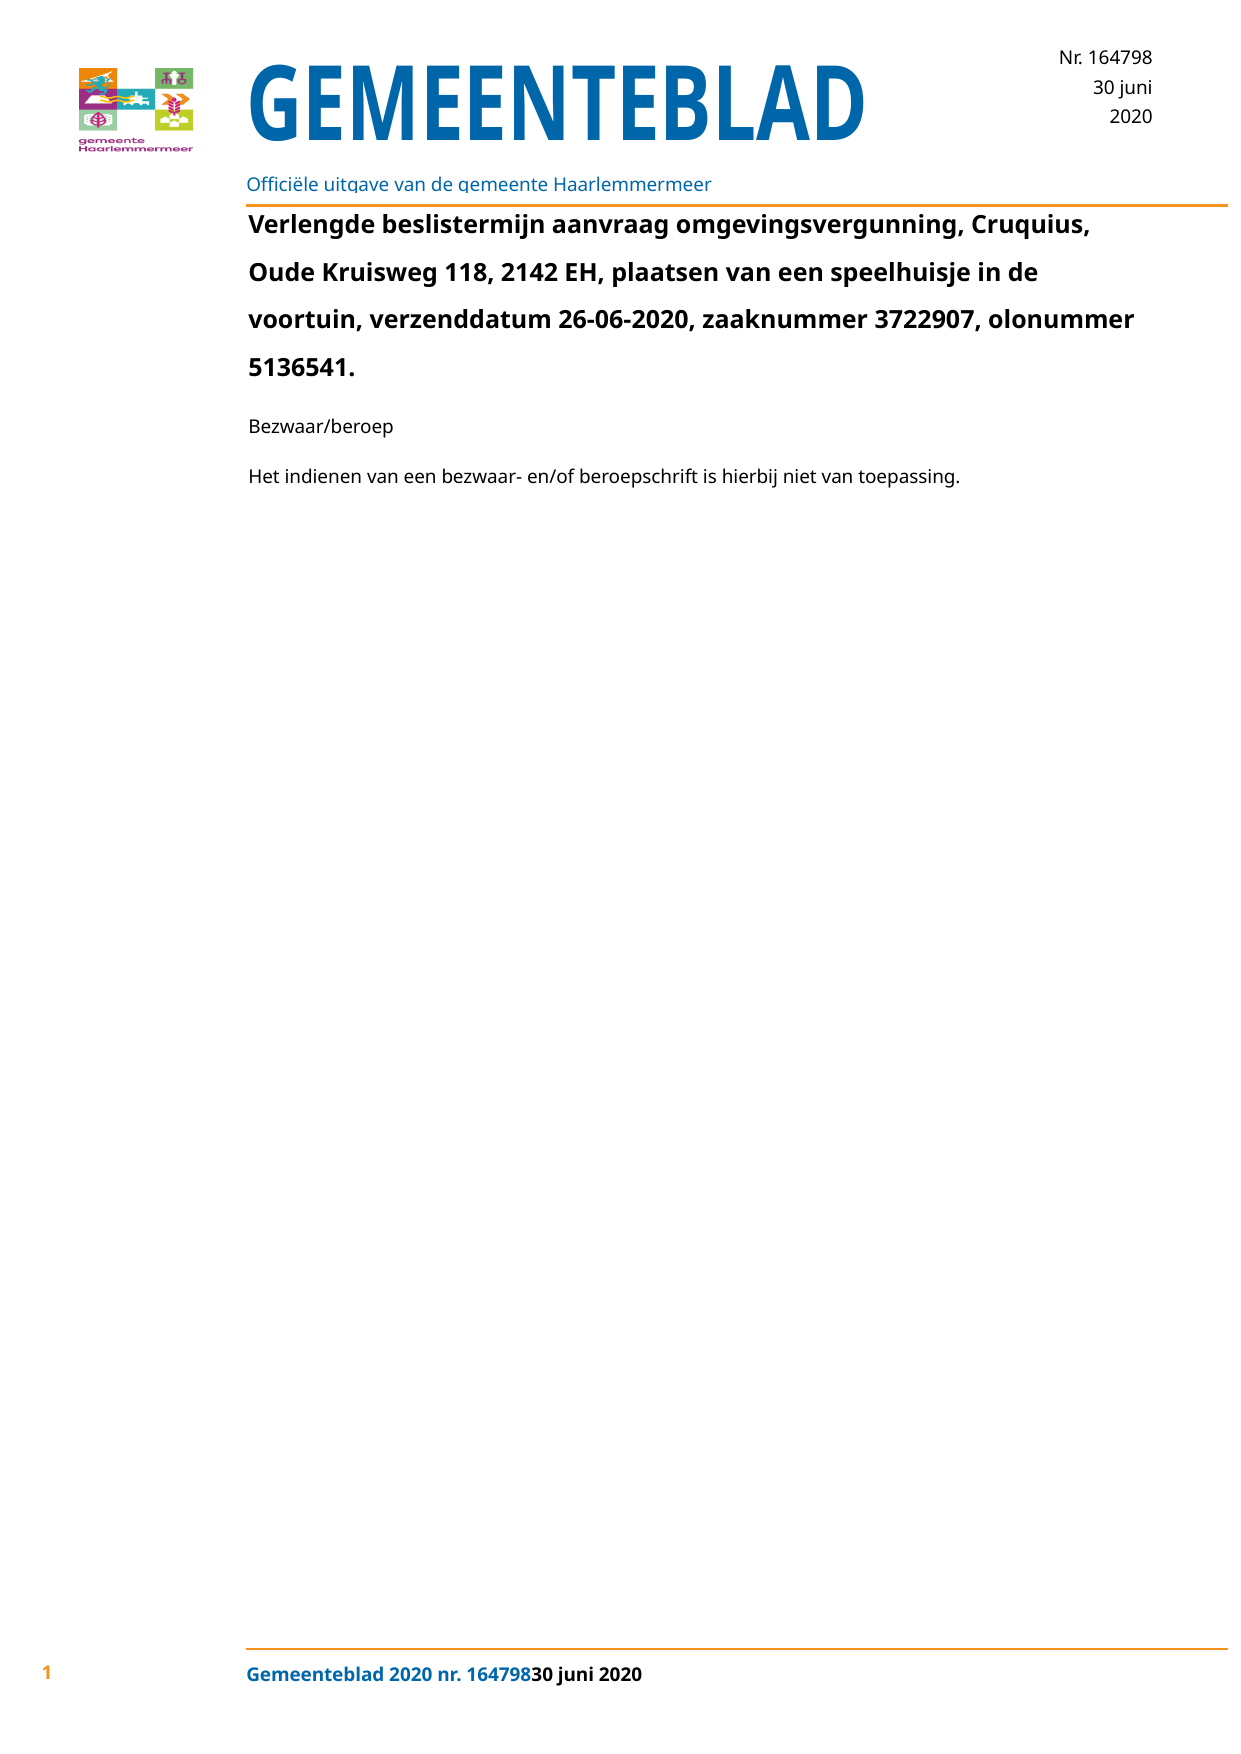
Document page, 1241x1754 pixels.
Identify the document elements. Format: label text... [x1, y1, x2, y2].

text Verlengde beslistermijn aanvraag omgevingsvergunning, Cruquius, Oude Kruisweg 118, 2142 EH, plaatsen van een speelhuisje in de voortuin, verzenddatum 26-06-2020, zaaknummer 3722907, olonummer 5136541. [248, 207, 1152, 384]
picture [41, 47, 231, 172]
text Het indienen van een bezwaar- en/of beroepschrift is hierbij niet van toepassing. [248, 463, 1152, 489]
text Bezwaar/beroep [248, 413, 1152, 439]
